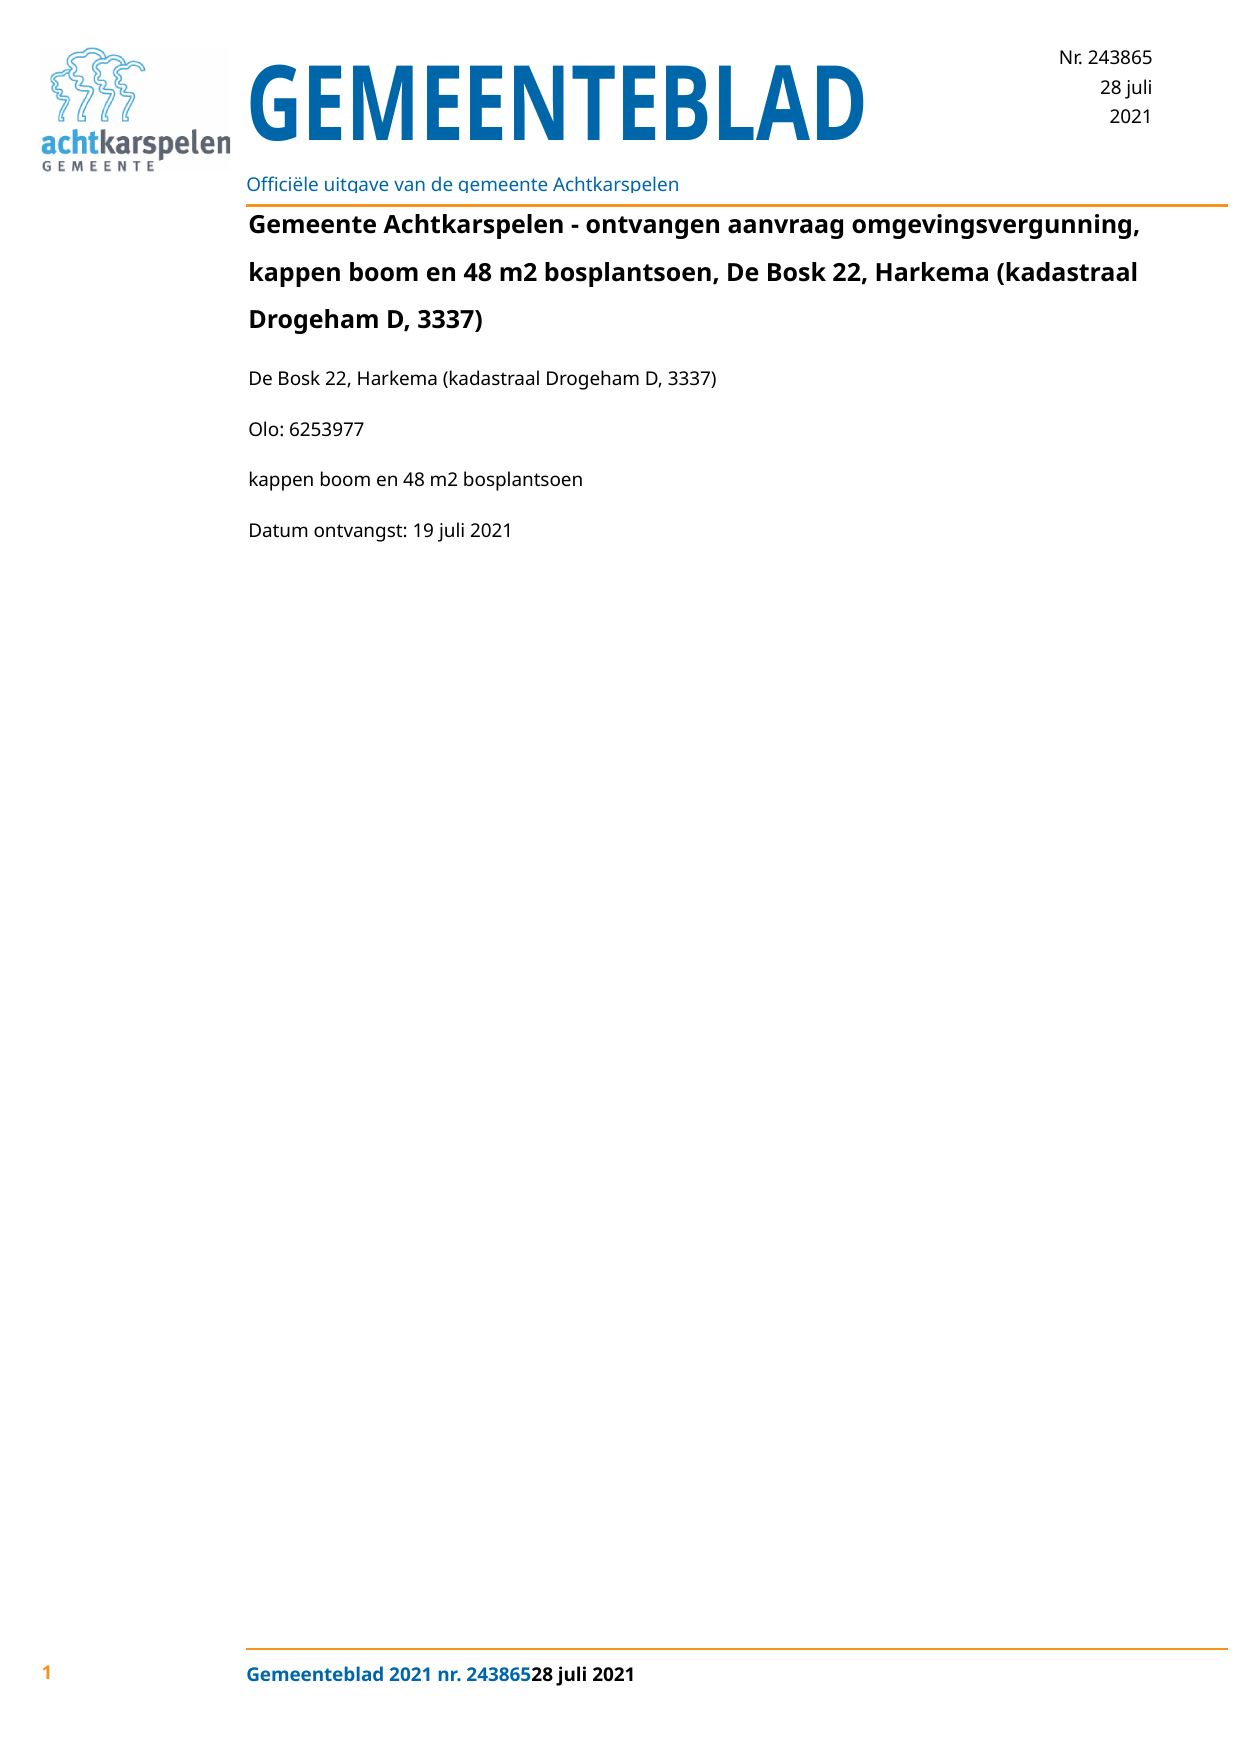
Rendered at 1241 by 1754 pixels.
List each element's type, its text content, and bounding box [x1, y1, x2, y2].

text De Bosk 22, Harkema (kadastraal Drogeham D, 3337) [248, 366, 1152, 391]
picture [41, 47, 231, 172]
text Olo: 6253977 [248, 416, 1152, 442]
text Gemeente Achtkarspelen - ontvangen aanvraag omgevingsvergunning, kappen boom en 48 m2 bosplantsoen, De Bosk 22, Harkema (kadastraal Drogeham D, 3337) [248, 207, 1152, 336]
text kappen boom en 48 m2 bosplantsoen [248, 466, 1152, 492]
text Datum ontvangst: 19 juli 2021 [248, 517, 1152, 542]
